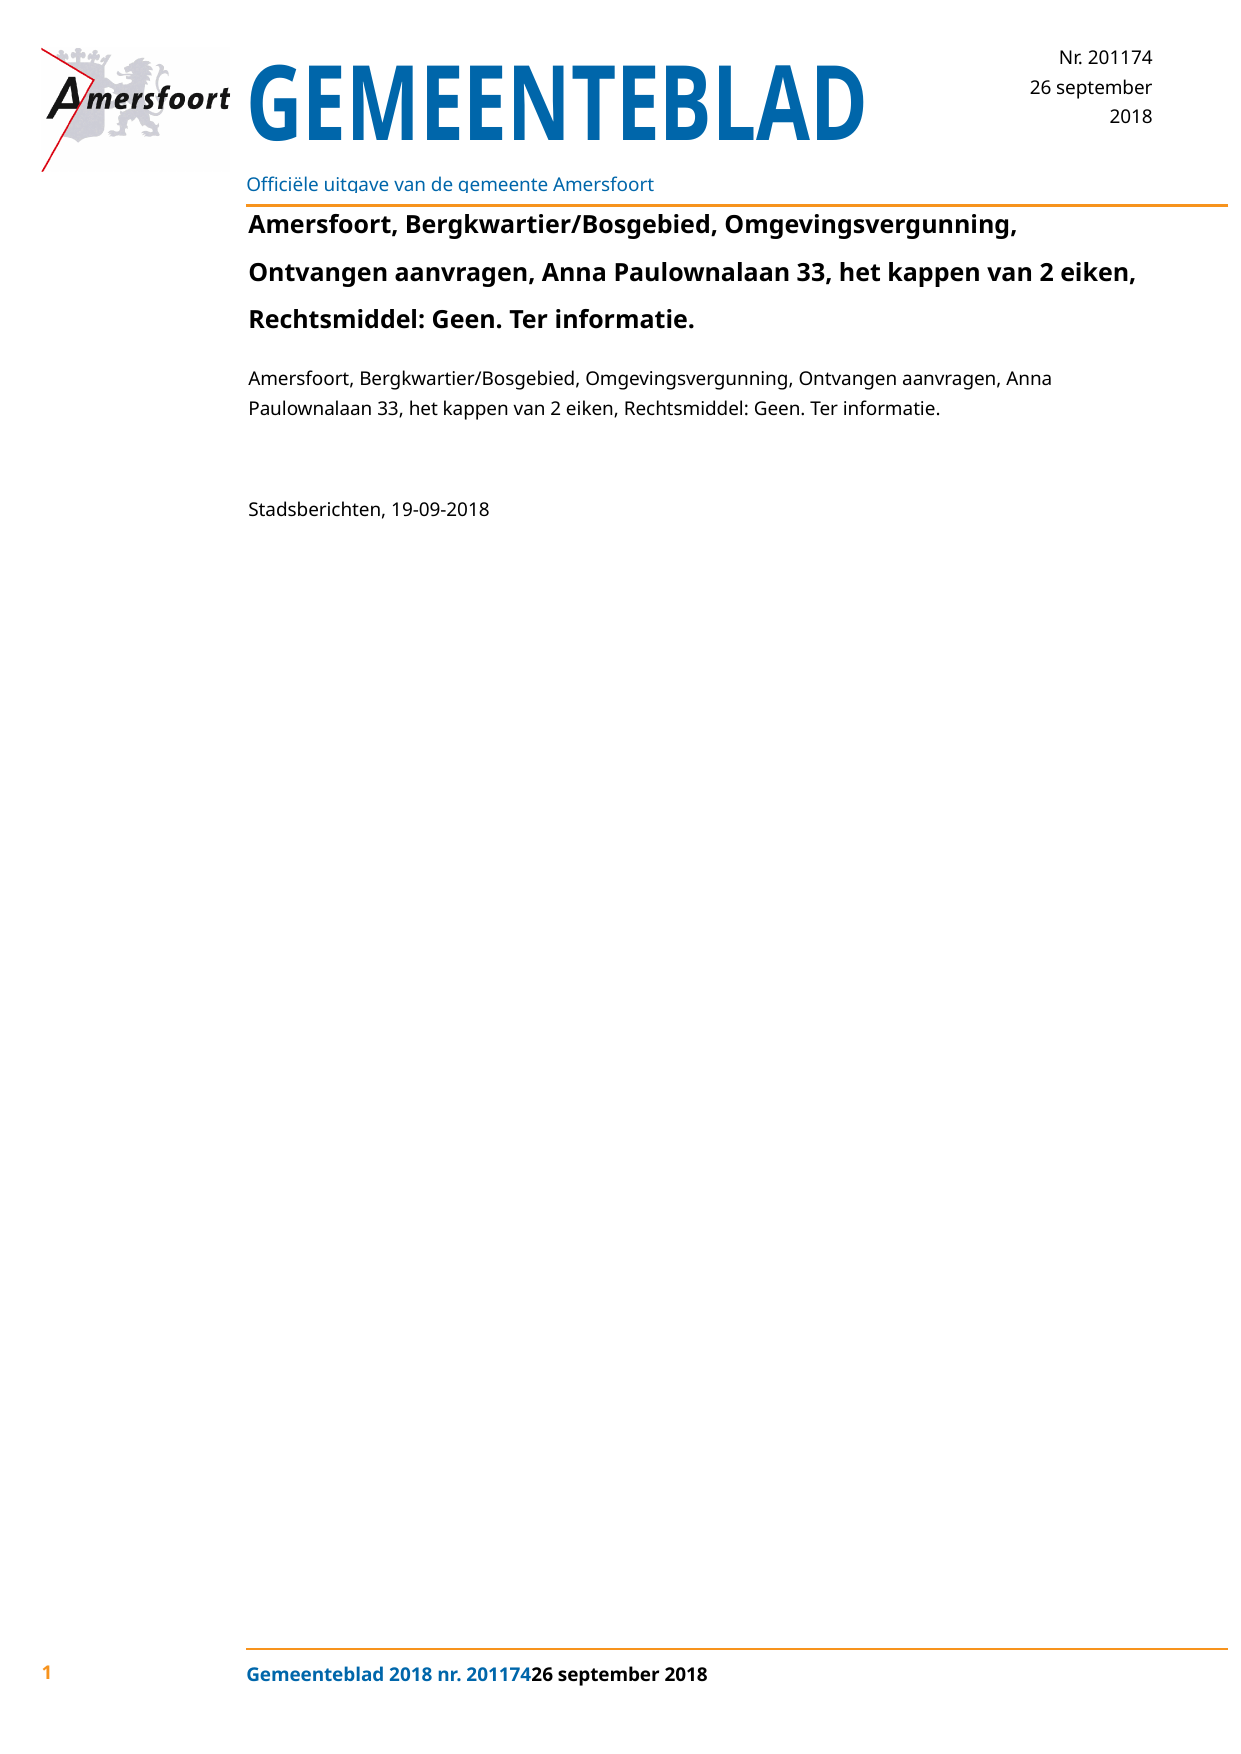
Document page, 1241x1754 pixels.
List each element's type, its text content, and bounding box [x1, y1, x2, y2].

picture [41, 47, 231, 172]
text Amersfoort, Bergkwartier/Bosgebied, Omgevingsvergunning, Ontvangen aanvragen, Anna Paulownalaan 33, het kappen van 2 eiken, Rechtsmiddel: Geen. Ter informatie. [248, 366, 1152, 421]
text Stadsberichten, 19-09-2018 [248, 496, 1152, 522]
text Amersfoort, Bergkwartier/Bosgebied, Omgevingsvergunning, Ontvangen aanvragen, Anna Paulownalaan 33, het kappen van 2 eiken, Rechtsmiddel: Geen. Ter informatie. [248, 207, 1152, 336]
